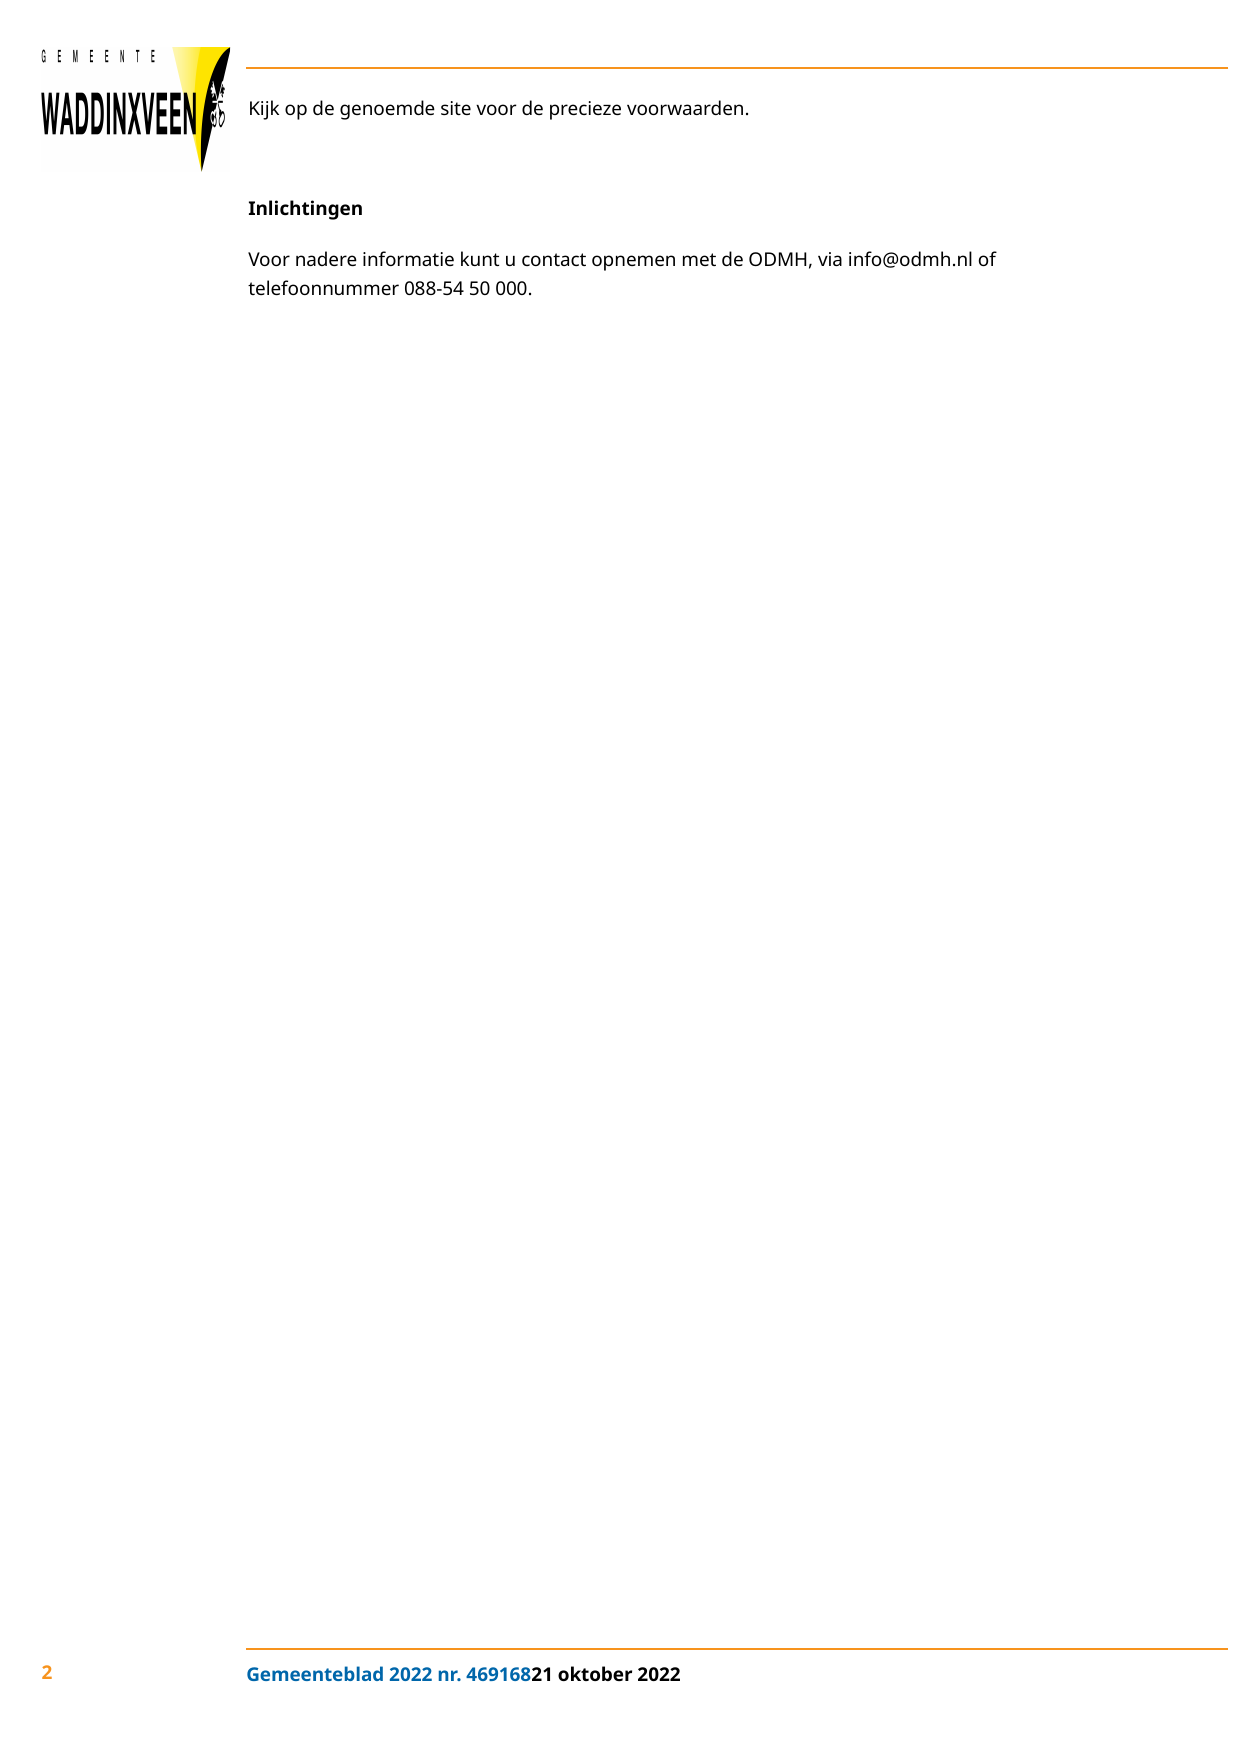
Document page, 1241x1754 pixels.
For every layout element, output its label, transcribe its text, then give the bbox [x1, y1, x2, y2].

text Kijk op de genoemde site voor de precieze voorwaarden. [248, 95, 1152, 121]
text Inlichtingen [248, 196, 1152, 221]
picture [41, 47, 231, 172]
text Voor nadere informatie kunt u contact opnemen met de ODMH, via info@odmh.nl of telefoonnummer 088-54 50 000. [248, 246, 1152, 301]
